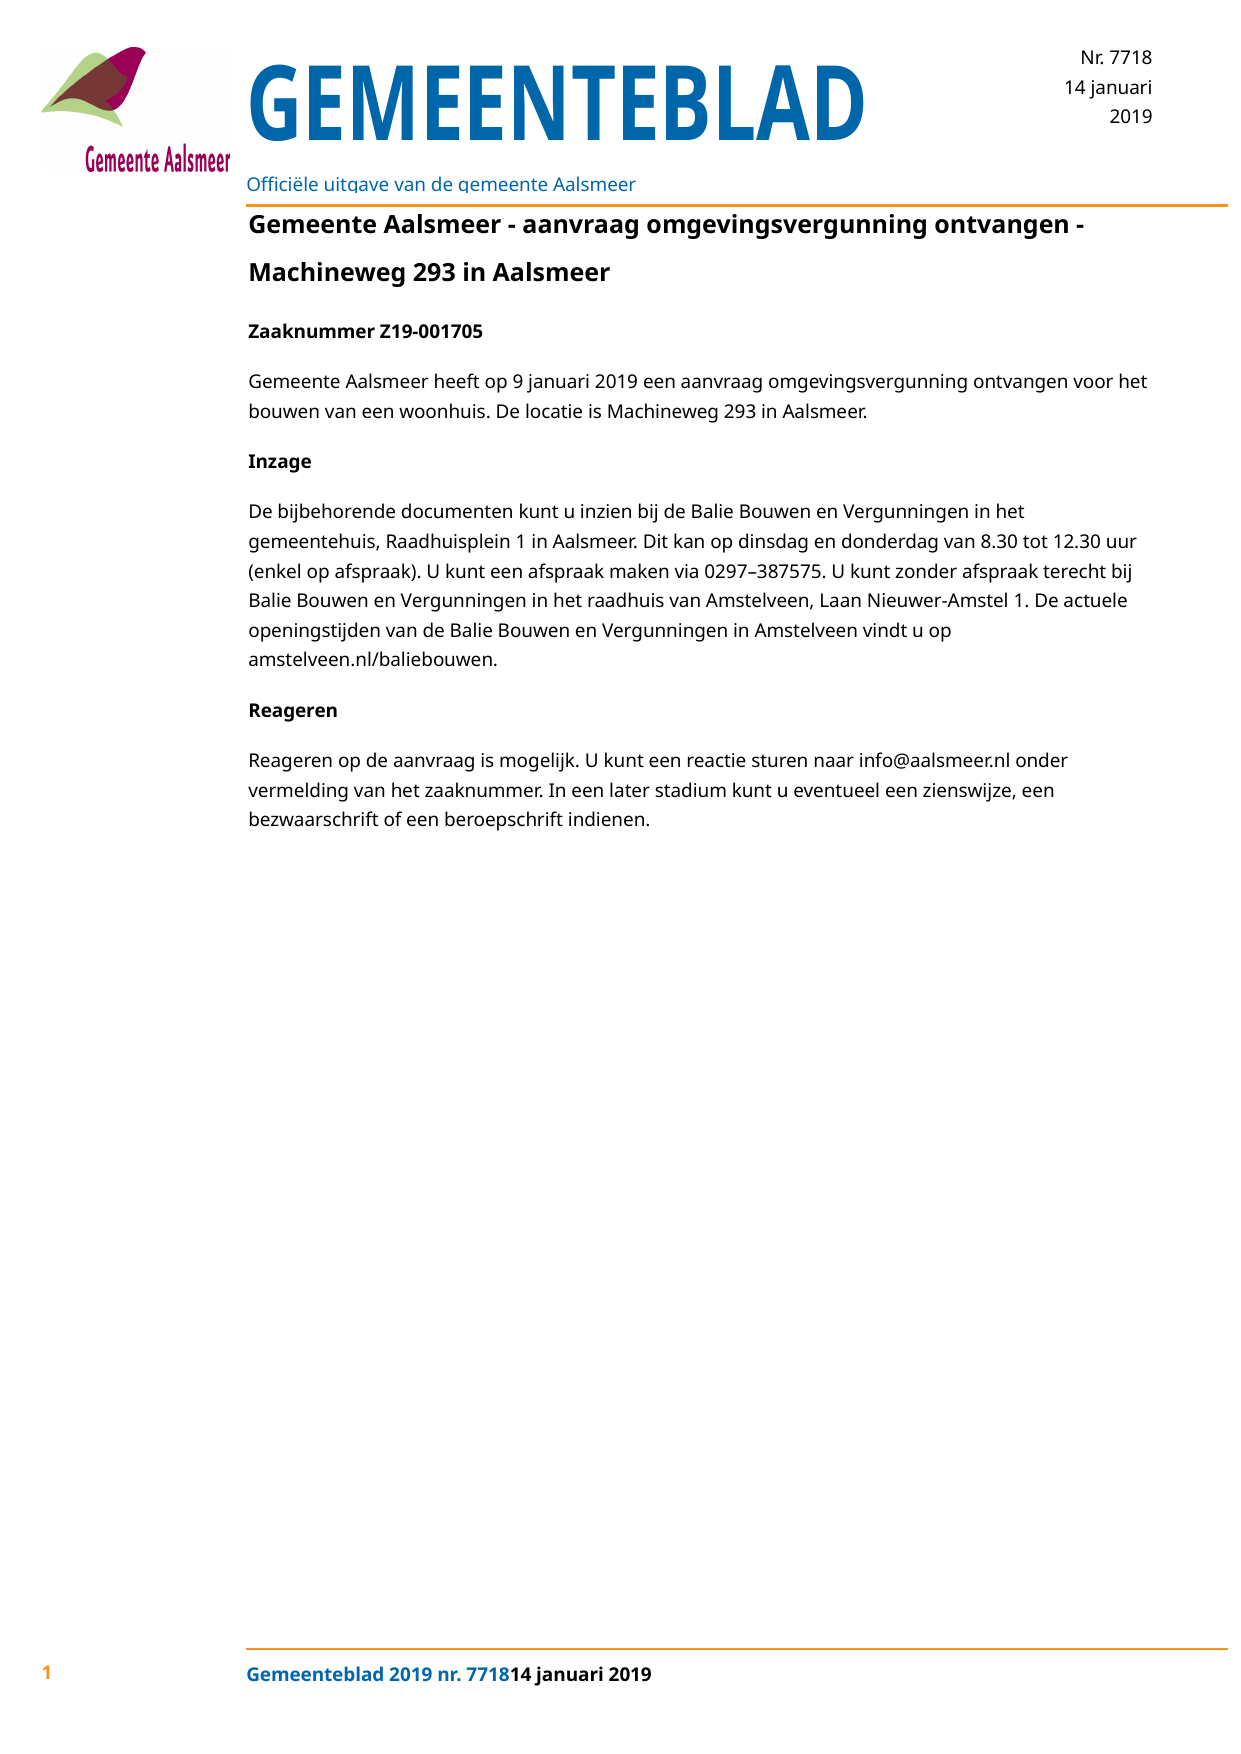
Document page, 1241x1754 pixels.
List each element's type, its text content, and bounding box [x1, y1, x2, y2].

text De bijbehorende documenten kunt u inzien bij de Balie Bouwen en Vergunningen in het gemeentehuis, Raadhuisplein 1 in Aalsmeer. Dit kan op dinsdag en donderdag van 8.30 tot 12.30 uur (enkel op afspraak). U kunt een afspraak maken via 0297–387575. U kunt zonder afspraak terecht bij Balie Bouwen en Vergunningen in het raadhuis van Amstelveen, Laan Nieuwer-Amstel 1. De actuele openingstijden van de Balie Bouwen en Vergunningen in Amstelveen vindt u op amstelveen.nl/baliebouwen. [248, 499, 1152, 672]
picture [41, 47, 231, 172]
text Reageren op de aanvraag is mogelijk. U kunt een reactie sturen naar info@aalsmeer.nl onder vermelding van het zaaknummer. In een later stadium kunt u eventueel een zienswijze, een bezwaarschrift of een beroepschrift indienen. [248, 747, 1152, 832]
text Zaaknummer Z19-001705 [248, 318, 1152, 344]
text Inzage [248, 448, 1152, 474]
text Reageren [248, 697, 1152, 723]
text Gemeente Aalsmeer heeft op 9 januari 2019 een aanvraag omgevingsvergunning ontvangen voor het bouwen van een woonhuis. De locatie is Machineweg 293 in Aalsmeer. [248, 368, 1152, 424]
text Gemeente Aalsmeer - aanvraag omgevingsvergunning ontvangen - Machineweg 293 in Aalsmeer [248, 207, 1152, 288]
